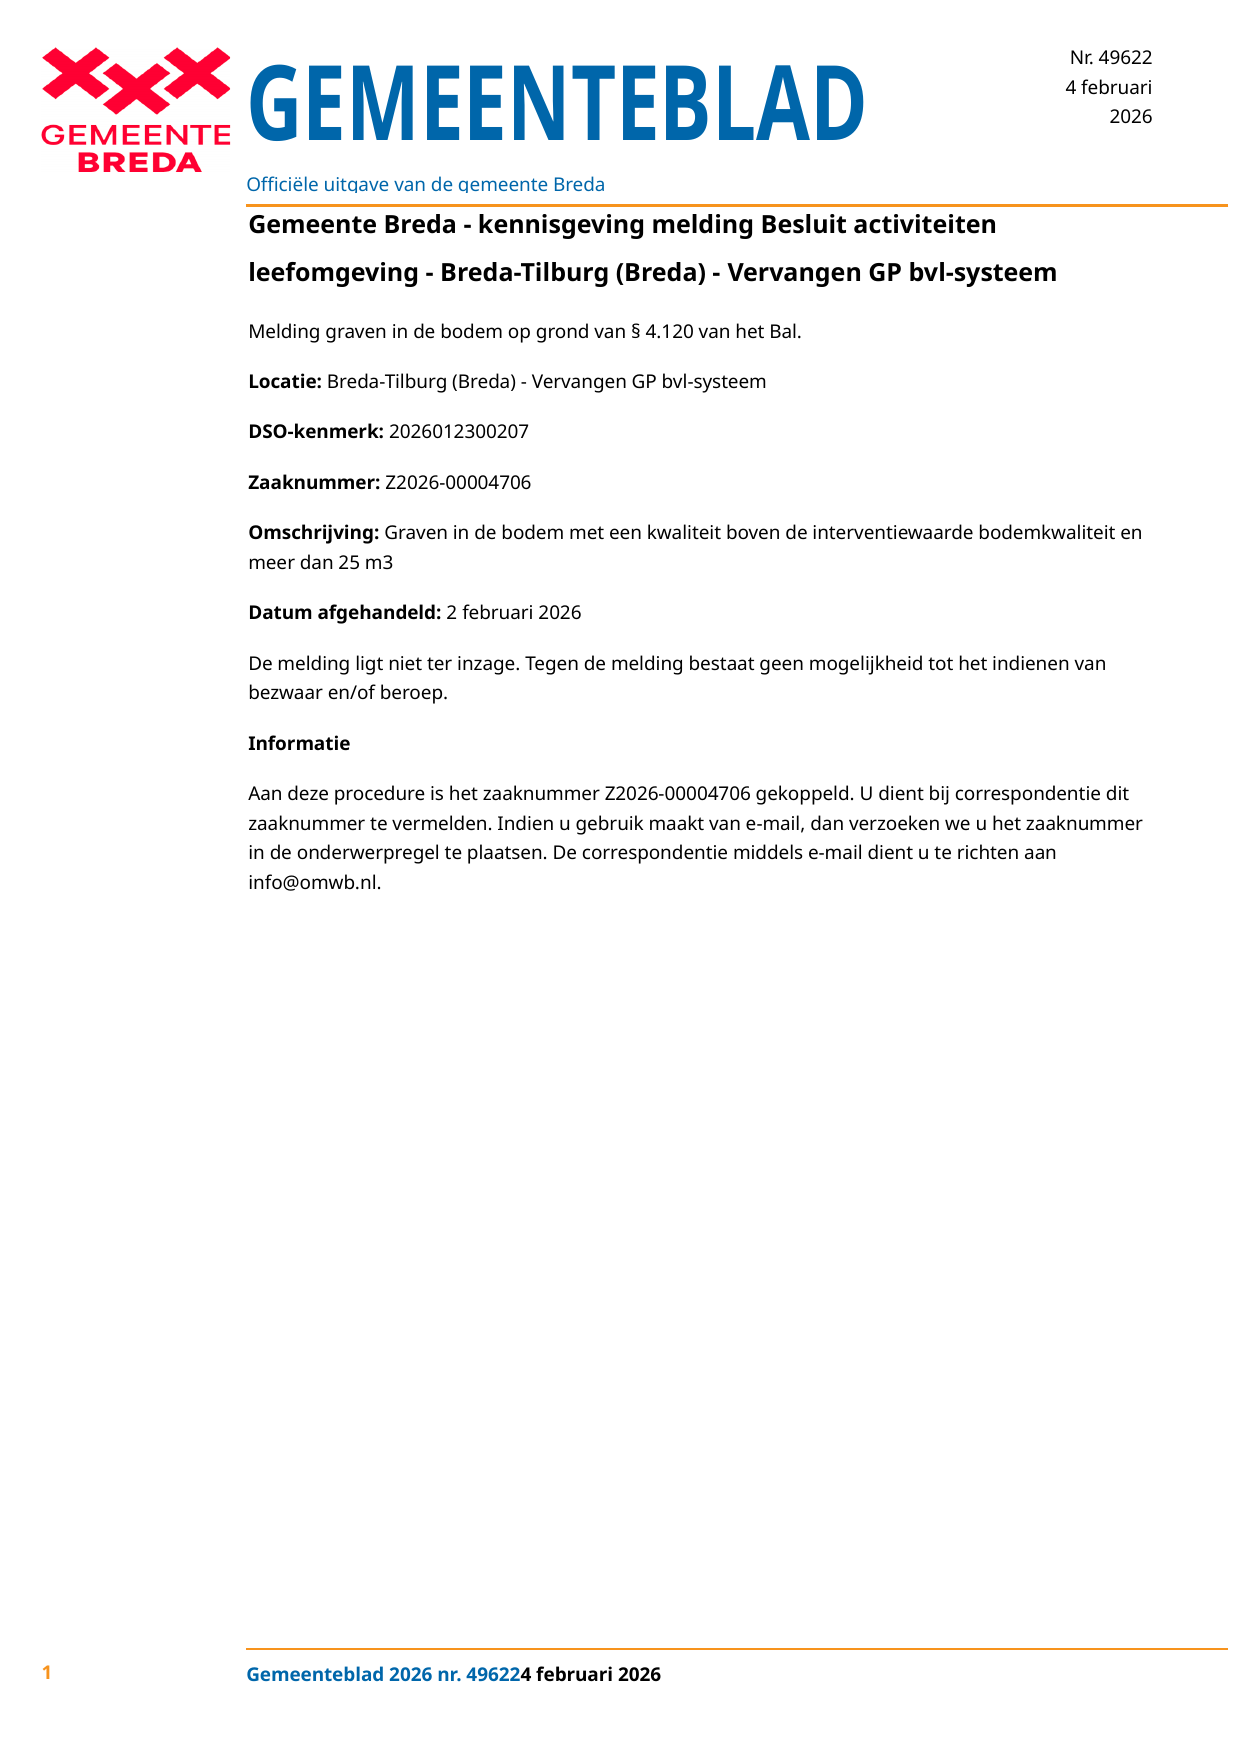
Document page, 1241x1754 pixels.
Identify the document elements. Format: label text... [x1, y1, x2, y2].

text Aan deze procedure is het zaaknummer Z2026-00004706 gekoppeld. U dient bij correspondentie dit zaaknummer te vermelden. Indien u gebruik maakt van e-mail, dan verzoeken we u het zaaknummer in de onderwerpregel te plaatsen. De correspondentie middels e-mail dient u te richten aan info@omwb.nl. [248, 780, 1152, 895]
picture [41, 47, 231, 172]
text Zaaknummer: Z2026-00004706 [248, 469, 1152, 495]
text Informatie [248, 730, 1152, 756]
text De melding ligt niet ter inzage. Tegen de melding bestaat geen mogelijkheid tot het indienen van bezwaar en/of beroep. [248, 650, 1152, 705]
text Locatie: Breda-Tilburg (Breda) - Vervangen GP bvl-systeem [248, 368, 1152, 394]
text Melding graven in de bodem op grond van § 4.120 van het Bal. [248, 318, 1152, 344]
text Omschrijving: Graven in de bodem met een kwaliteit boven de interventiewaarde bodemkwaliteit en meer dan 25 m3 [248, 519, 1152, 575]
text Datum afgehandeld: 2 februari 2026 [248, 599, 1152, 625]
text DSO-kenmerk: 2026012300207 [248, 419, 1152, 444]
text Gemeente Breda - kennisgeving melding Besluit activiteiten leefomgeving - Breda-Tilburg (Breda) - Vervangen GP bvl-systeem [248, 207, 1152, 288]
